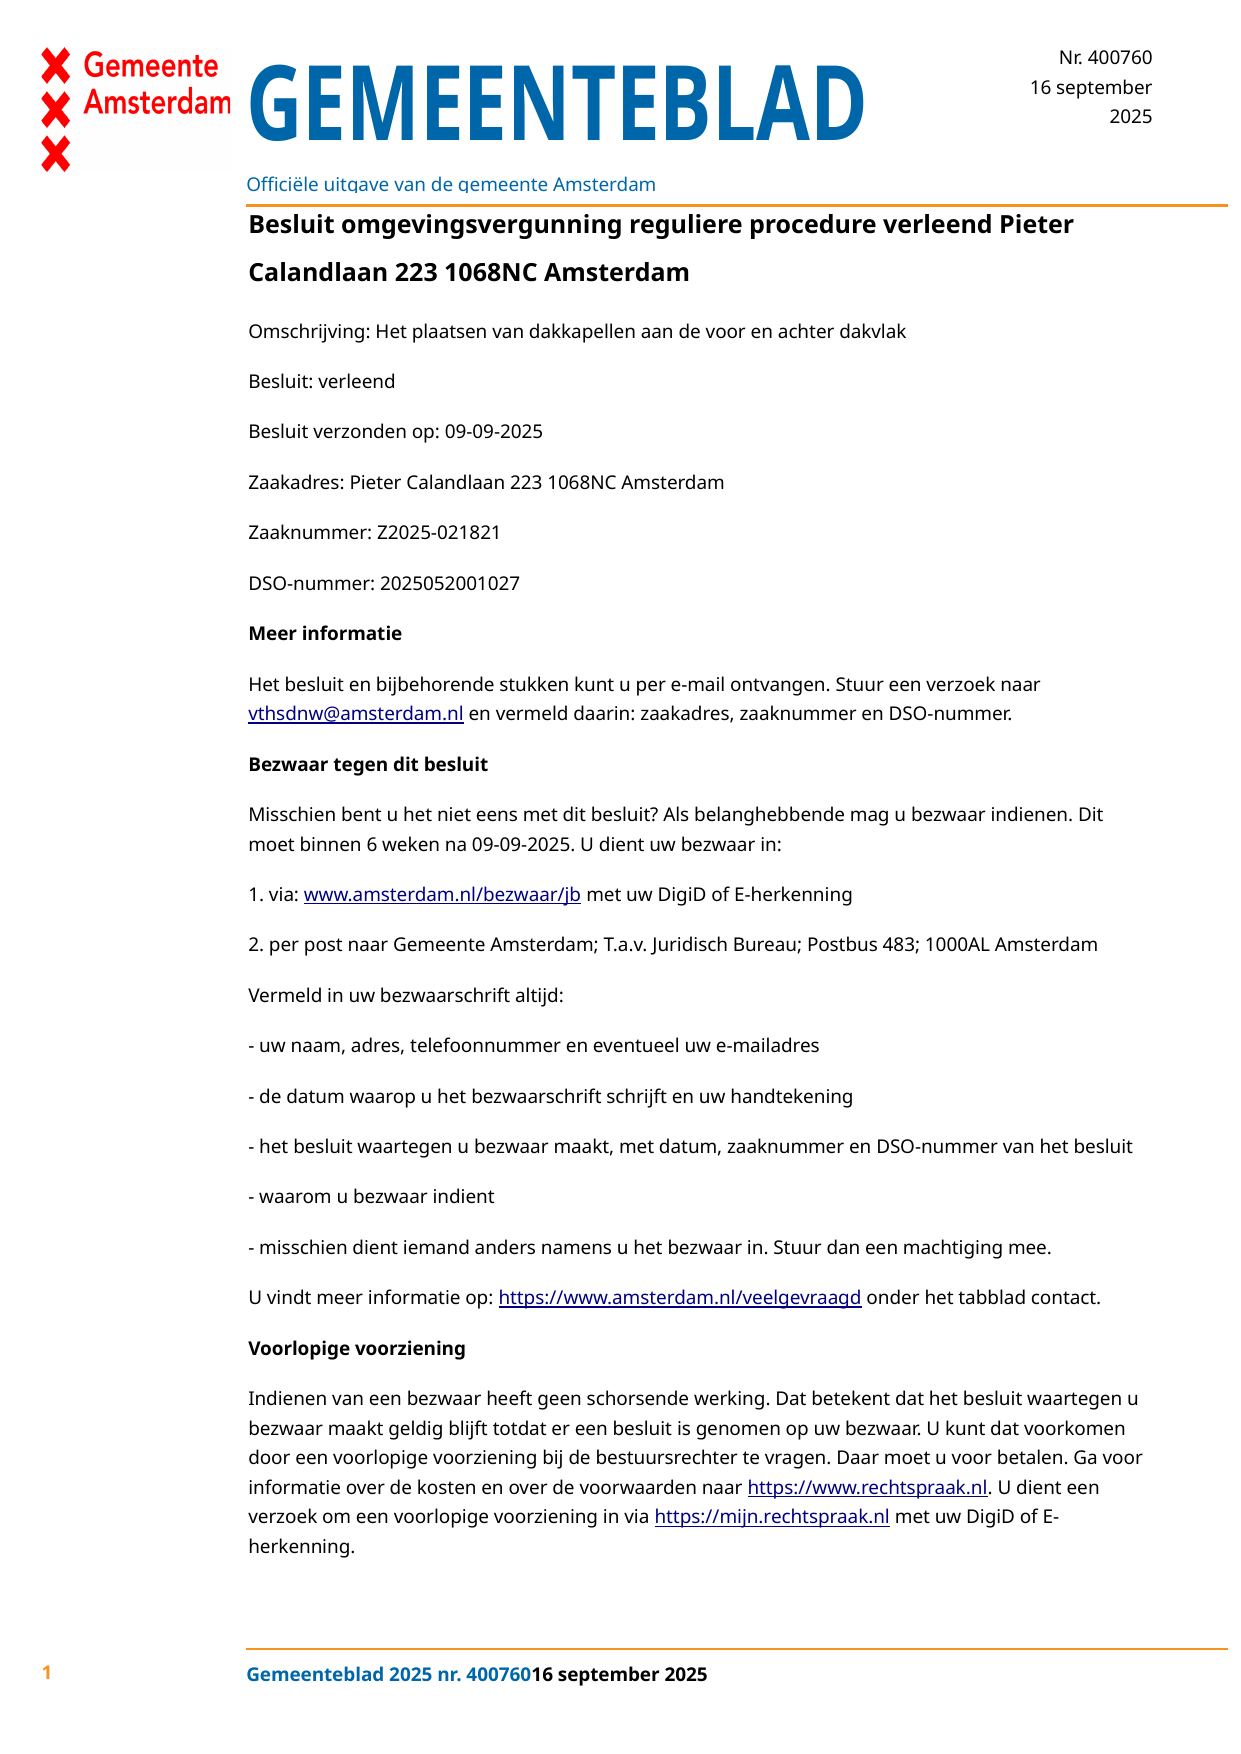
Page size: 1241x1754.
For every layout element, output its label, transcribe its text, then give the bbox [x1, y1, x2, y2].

text Het besluit en bijbehorende stukken kunt u per e-mail ontvangen. Stuur een verzoek naar vthsdnw@amsterdam.nl en vermeld daarin: zaakadres, zaaknummer en DSO-nummer. [248, 671, 1152, 726]
text Misschien bent u het niet eens met dit besluit? Als belanghebbende mag u bezwaar indienen. Dit moet binnen 6 weken na 09-09-2025. U dient uw bezwaar in: [248, 801, 1152, 857]
text - het besluit waartegen u bezwaar maakt, met datum, zaaknummer en DSO-nummer van het besluit [248, 1133, 1152, 1159]
text Besluit omgevingsvergunning reguliere procedure verleend Pieter Calandlaan 223 1068NC Amsterdam [248, 207, 1152, 288]
text Besluit verzonden op: 09-09-2025 [248, 419, 1152, 444]
text Bezwaar tegen dit besluit [248, 751, 1152, 777]
text 1. via: www.amsterdam.nl/bezwaar/jb met uw DigiD of E-herkenning [248, 881, 1152, 907]
text - waarom u bezwaar indient [248, 1184, 1152, 1209]
text Voorlopige voorziening [248, 1335, 1152, 1361]
text - uw naam, adres, telefoonnummer en eventueel uw e-mailadres [248, 1032, 1152, 1058]
picture [41, 47, 231, 172]
text - de datum waarop u het bezwaarschrift schrijft en uw handtekening [248, 1083, 1152, 1109]
text Besluit: verleend [248, 368, 1152, 394]
text - misschien dient iemand anders namens u het bezwaar in. Stuur dan een machtiging mee. [248, 1234, 1152, 1260]
text Meer informatie [248, 620, 1152, 646]
text 2. per post naar Gemeente Amsterdam; T.a.v. Juridisch Bureau; Postbus 483; 1000AL Amsterdam [248, 932, 1152, 957]
text U vindt meer informatie op: https://www.amsterdam.nl/veelgevraagd onder het tabblad contact. [248, 1284, 1152, 1310]
text Omschrijving: Het plaatsen van dakkapellen aan de voor en achter dakvlak [248, 318, 1152, 344]
text DSO-nummer: 2025052001027 [248, 570, 1152, 596]
text Indienen van een bezwaar heeft geen schorsende werking. Dat betekent dat het besluit waartegen u bezwaar maakt geldig blijft totdat er een besluit is genomen op uw bezwaar. U kunt dat voorkomen door een voorlopige voorziening bij de bestuursrechter te vragen. Daar moet u voor betalen. Ga voor informatie over de kosten en over de voorwaarden naar https://www.rechtspraak.nl. U dient een verzoek om een voorlopige voorziening in via https://mijn.rechtspraak.nl met uw DigiD of E-herkenning. [248, 1385, 1152, 1559]
text Vermeld in uw bezwaarschrift altijd: [248, 982, 1152, 1008]
text Zaakadres: Pieter Calandlaan 223 1068NC Amsterdam [248, 469, 1152, 495]
text Zaaknummer: Z2025-021821 [248, 519, 1152, 545]
